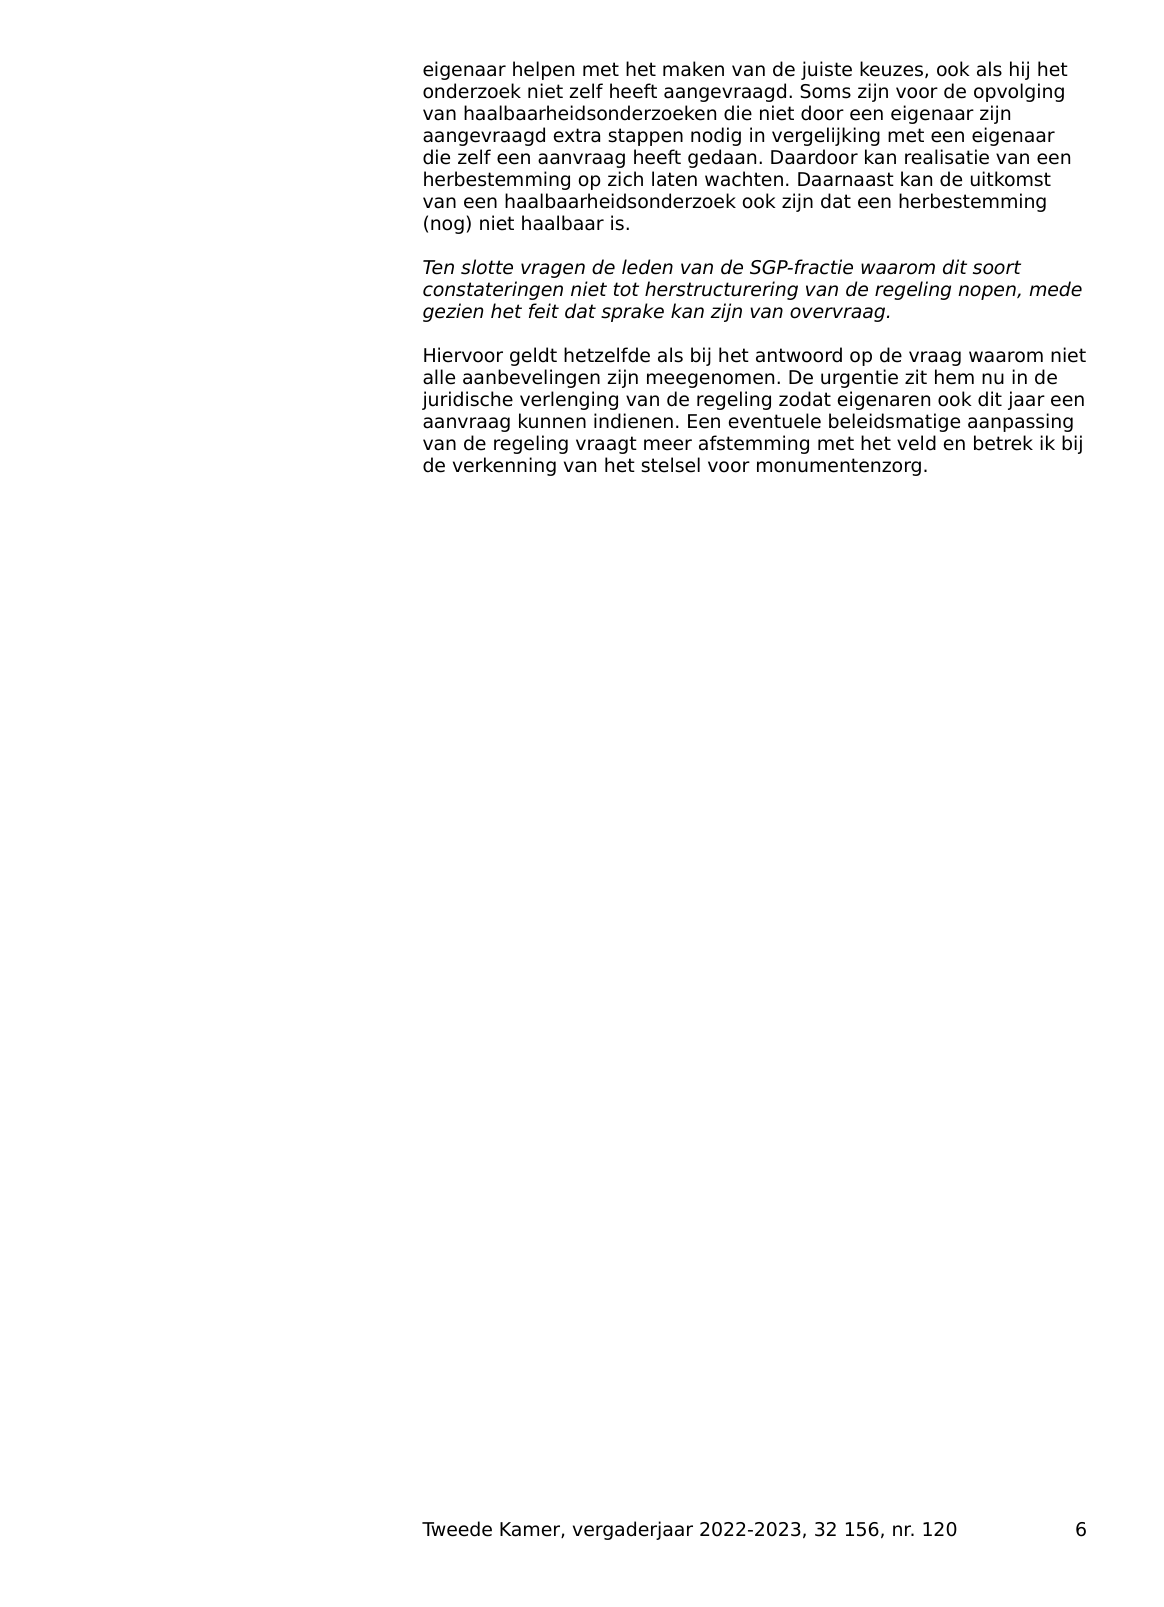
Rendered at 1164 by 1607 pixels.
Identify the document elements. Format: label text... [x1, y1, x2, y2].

text Hiervoor geldt hetzelfde als bij het antwoord op de vraag waarom niet alle aanbevelingen zijn meegenomen. De urgentie zit hem nu in de juridische verlenging van de regeling zodat eigenaren ook dit jaar een aanvraag kunnen indienen. Een eventuele beleidsmatige aanpassing van de regeling vraagt meer afstemming met het veld en betrek ik bij de verkenning van het stelsel voor monumentenzorg. [422, 345, 1087, 477]
text eigenaar helpen met het maken van de juiste keuzes, ook als hij het onderzoek niet zelf heeft aangevraagd. Soms zijn voor de opvolging van haalbaarheidsonderzoeken die niet door een eigenaar zijn aangevraagd extra stappen nodig in vergelijking met een eigenaar die zelf een aanvraag heeft gedaan. Daardoor kan realisatie van een herbestemming op zich laten wachten. Daarnaast kan de uitkomst van een haalbaarheidsonderzoek ook zijn dat een herbestemming (nog) niet haalbaar is. [422, 59, 1087, 235]
text Ten slotte vragen de leden van de SGP-fractie waarom dit soort constateringen niet tot herstructurering van de regeling nopen, mede gezien het feit dat sprake kan zijn van overvraag. [422, 257, 1087, 323]
